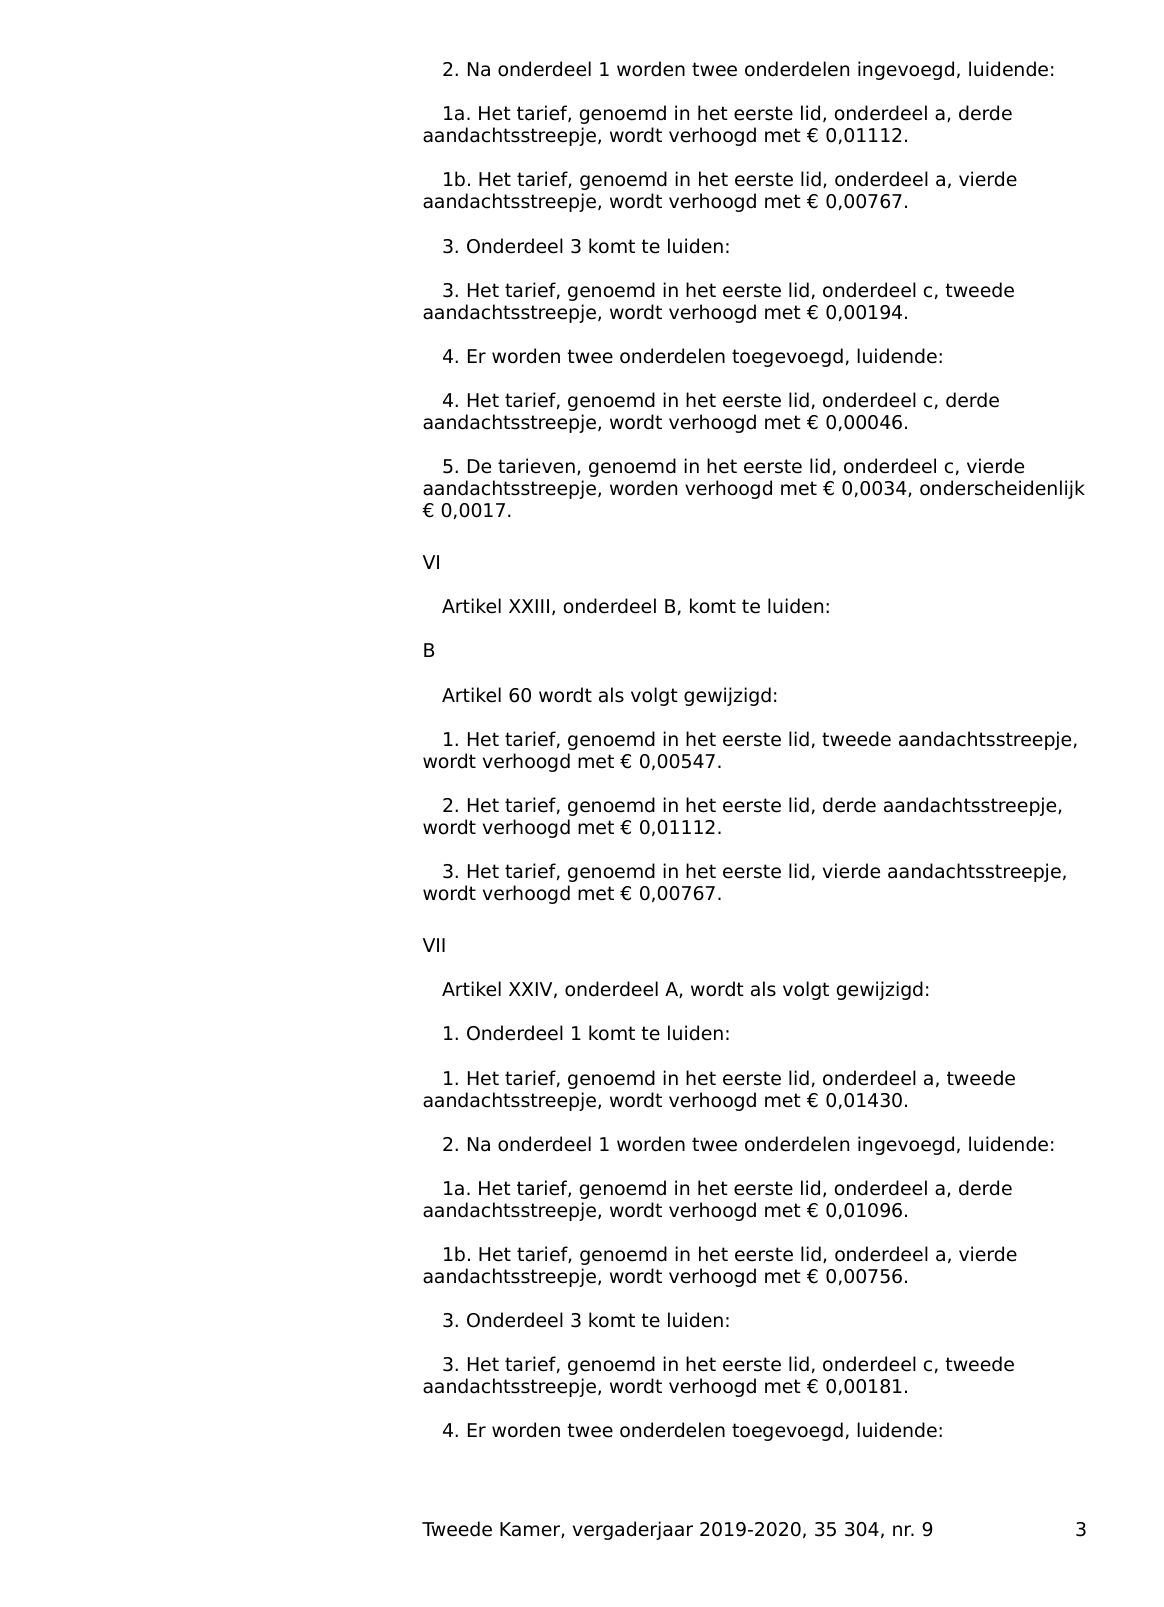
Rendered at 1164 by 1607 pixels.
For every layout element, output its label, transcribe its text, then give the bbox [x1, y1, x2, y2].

text 4. Er worden twee onderdelen toegevoegd, luidende: [422, 1420, 1087, 1442]
text 1a. Het tarief, genoemd in het eerste lid, onderdeel a, derde aandachtsstreepje, wordt verhoogd met € 0,01096. [422, 1178, 1087, 1222]
text 1b. Het tarief, genoemd in het eerste lid, onderdeel a, vierde aandachtsstreepje, wordt verhoogd met € 0,00767. [422, 169, 1087, 213]
text Artikel XXIV, onderdeel A, wordt als volgt gewijzigd: [422, 979, 1087, 1001]
text 2. Na onderdeel 1 worden twee onderdelen ingevoegd, luidende: [422, 59, 1087, 81]
text 2. Het tarief, genoemd in het eerste lid, derde aandachtsstreepje, wordt verhoogd met € 0,01112. [422, 795, 1087, 839]
text 1. Onderdeel 1 komt te luiden: [422, 1023, 1087, 1045]
text 3. Het tarief, genoemd in het eerste lid, onderdeel c, tweede aandachtsstreepje, wordt verhoogd met € 0,00181. [422, 1354, 1087, 1398]
text Artikel XXIII, onderdeel B, komt te luiden: [422, 596, 1087, 618]
subtitle VI [422, 552, 1087, 574]
text 1. Het tarief, genoemd in het eerste lid, onderdeel a, tweede aandachtsstreepje, wordt verhoogd met € 0,01430. [422, 1067, 1087, 1111]
text 3. Onderdeel 3 komt te luiden: [422, 236, 1087, 257]
text 3. Het tarief, genoemd in het eerste lid, vierde aandachtsstreepje, wordt verhoogd met € 0,00767. [422, 861, 1087, 905]
text 3. Onderdeel 3 komt te luiden: [422, 1310, 1087, 1332]
text 2. Na onderdeel 1 worden twee onderdelen ingevoegd, luidende: [422, 1134, 1087, 1156]
subtitle VII [422, 935, 1087, 957]
text 1. Het tarief, genoemd in het eerste lid, tweede aandachtsstreepje, wordt verhoogd met € 0,00547. [422, 729, 1087, 773]
text 1b. Het tarief, genoemd in het eerste lid, onderdeel a, vierde aandachtsstreepje, wordt verhoogd met € 0,00756. [422, 1244, 1087, 1288]
text Artikel 60 wordt als volgt gewijzigd: [422, 684, 1087, 707]
text B [422, 640, 1087, 662]
text 4. Het tarief, genoemd in het eerste lid, onderdeel c, derde aandachtsstreepje, wordt verhoogd met € 0,00046. [422, 390, 1087, 434]
text 4. Er worden twee onderdelen toegevoegd, luidende: [422, 346, 1087, 368]
text 1a. Het tarief, genoemd in het eerste lid, onderdeel a, derde aandachtsstreepje, wordt verhoogd met € 0,01112. [422, 103, 1087, 147]
text 5. De tarieven, genoemd in het eerste lid, onderdeel c, vierde aandachtsstreepje, worden verhoogd met € 0,0034, onderscheidenlijk € 0,0017. [422, 456, 1087, 522]
text 3. Het tarief, genoemd in het eerste lid, onderdeel c, tweede aandachtsstreepje, wordt verhoogd met € 0,00194. [422, 280, 1087, 324]
